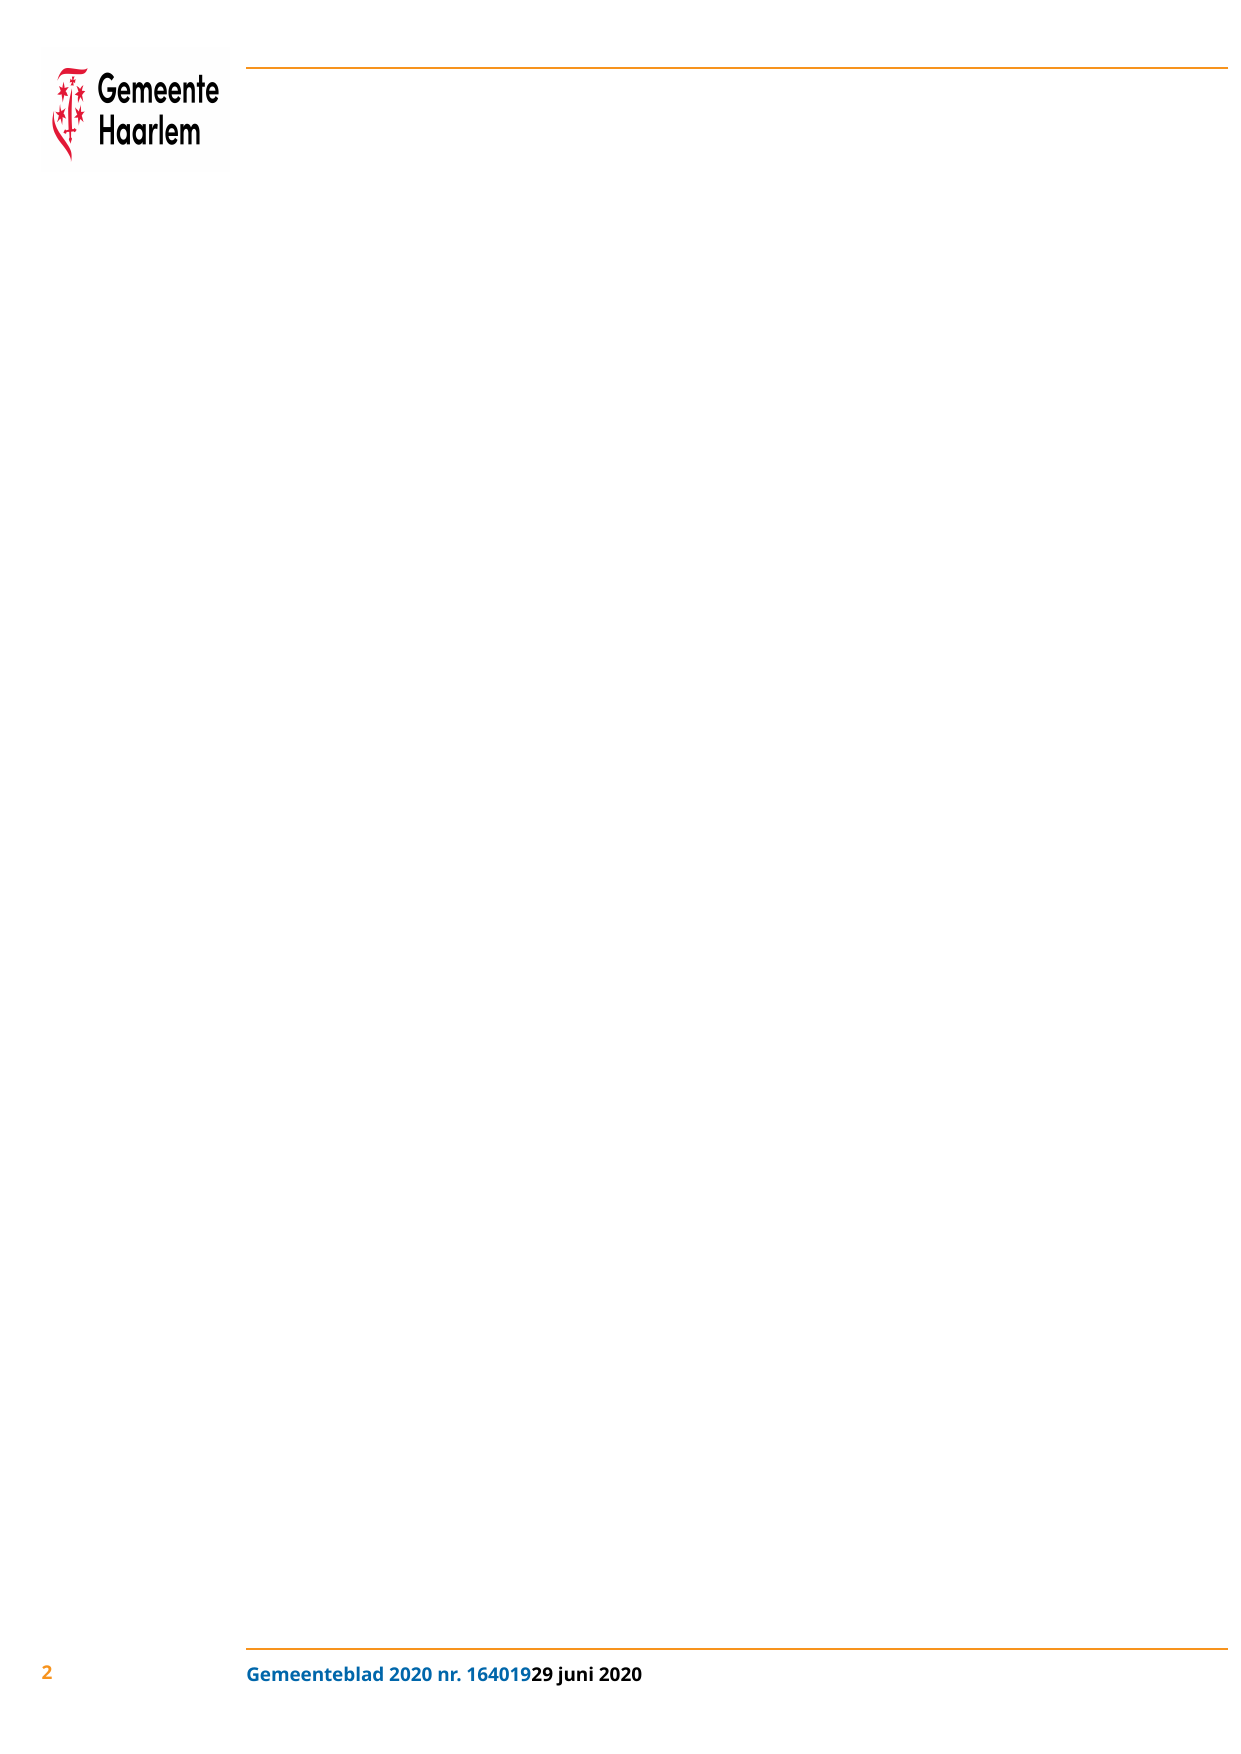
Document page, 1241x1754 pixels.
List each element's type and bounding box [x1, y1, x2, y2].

picture [41, 47, 231, 172]
